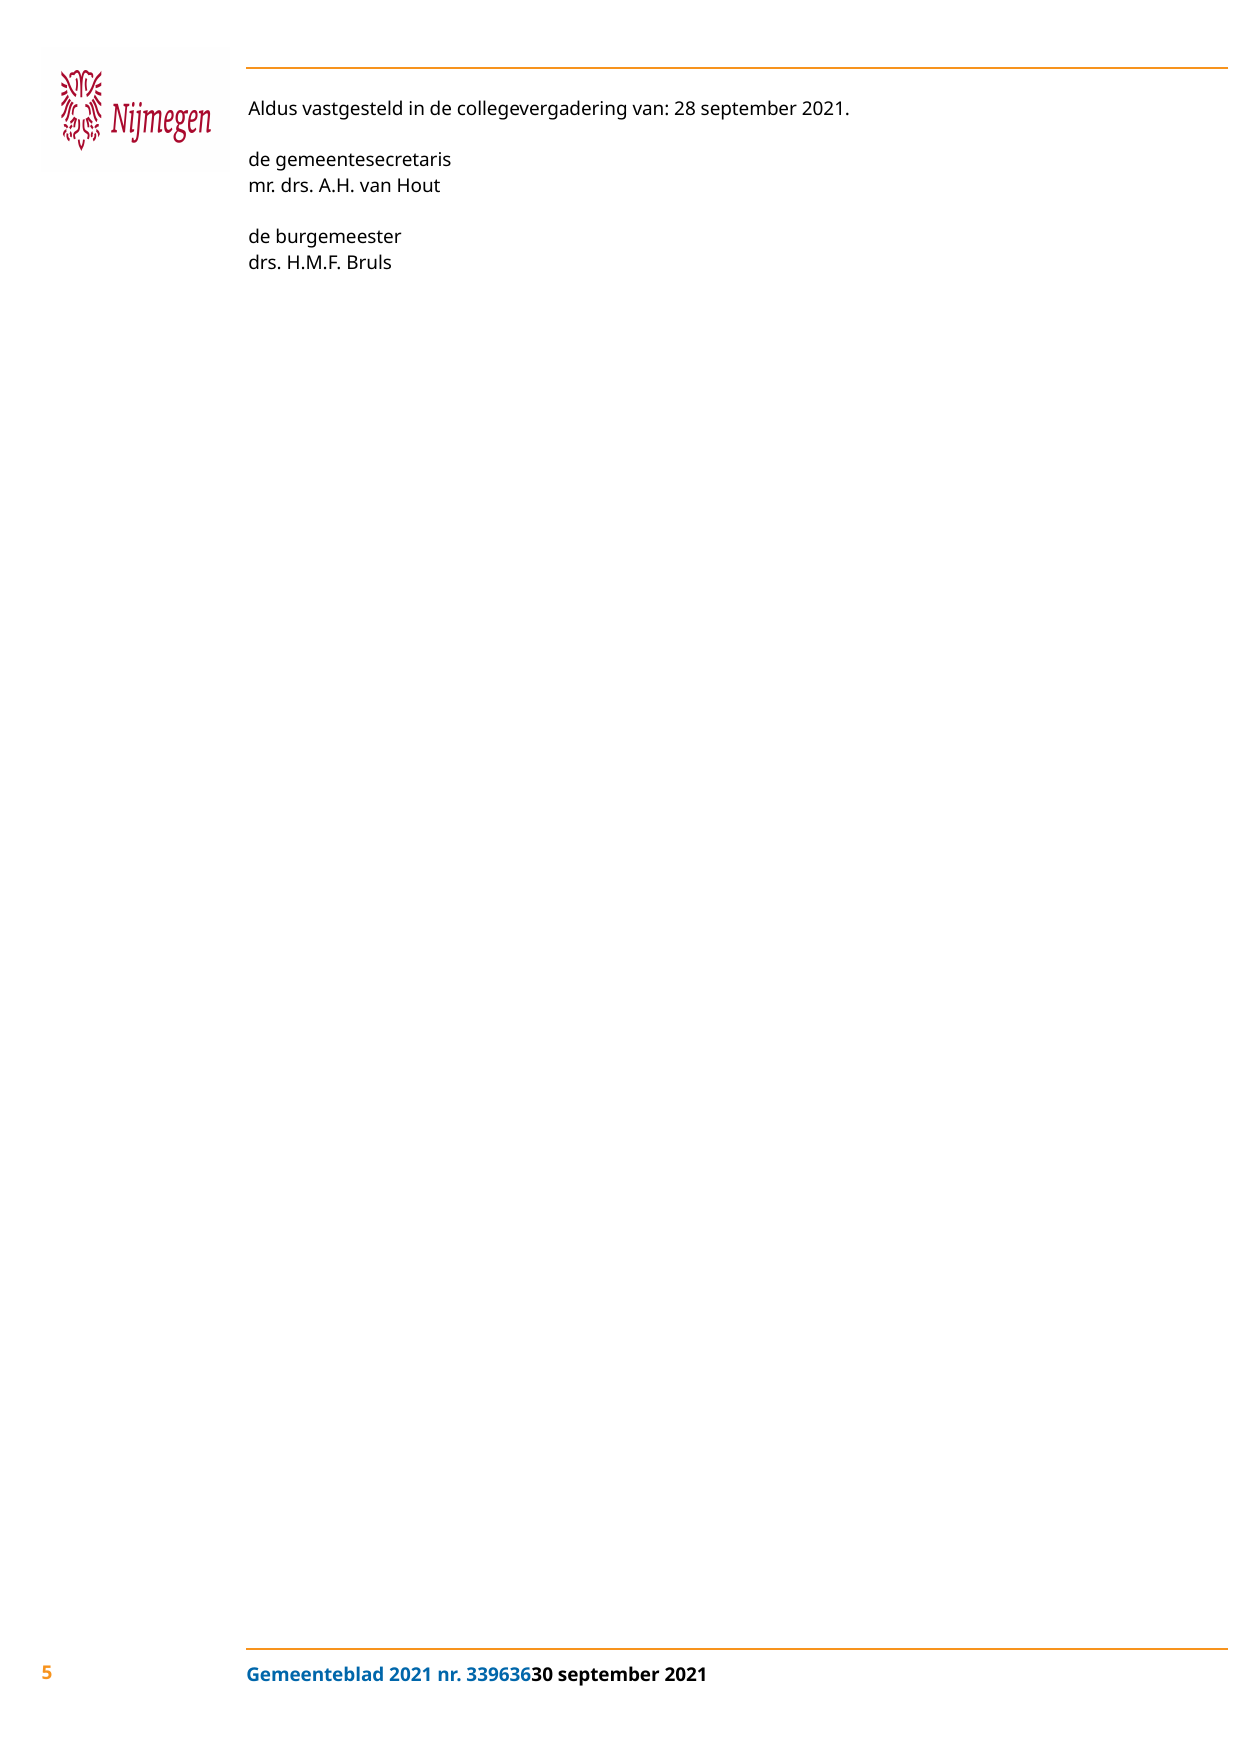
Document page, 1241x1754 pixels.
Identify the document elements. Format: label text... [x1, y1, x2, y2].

text Aldus vastgesteld in de collegevergadering van: 28 september 2021. [248, 95, 1152, 121]
text drs. H.M.F. Bruls [248, 249, 1152, 275]
text de gemeentesecretaris [248, 146, 1152, 172]
picture [41, 47, 231, 172]
text mr. drs. A.H. van Hout [248, 172, 1152, 198]
text de burgemeester [248, 223, 1152, 249]
